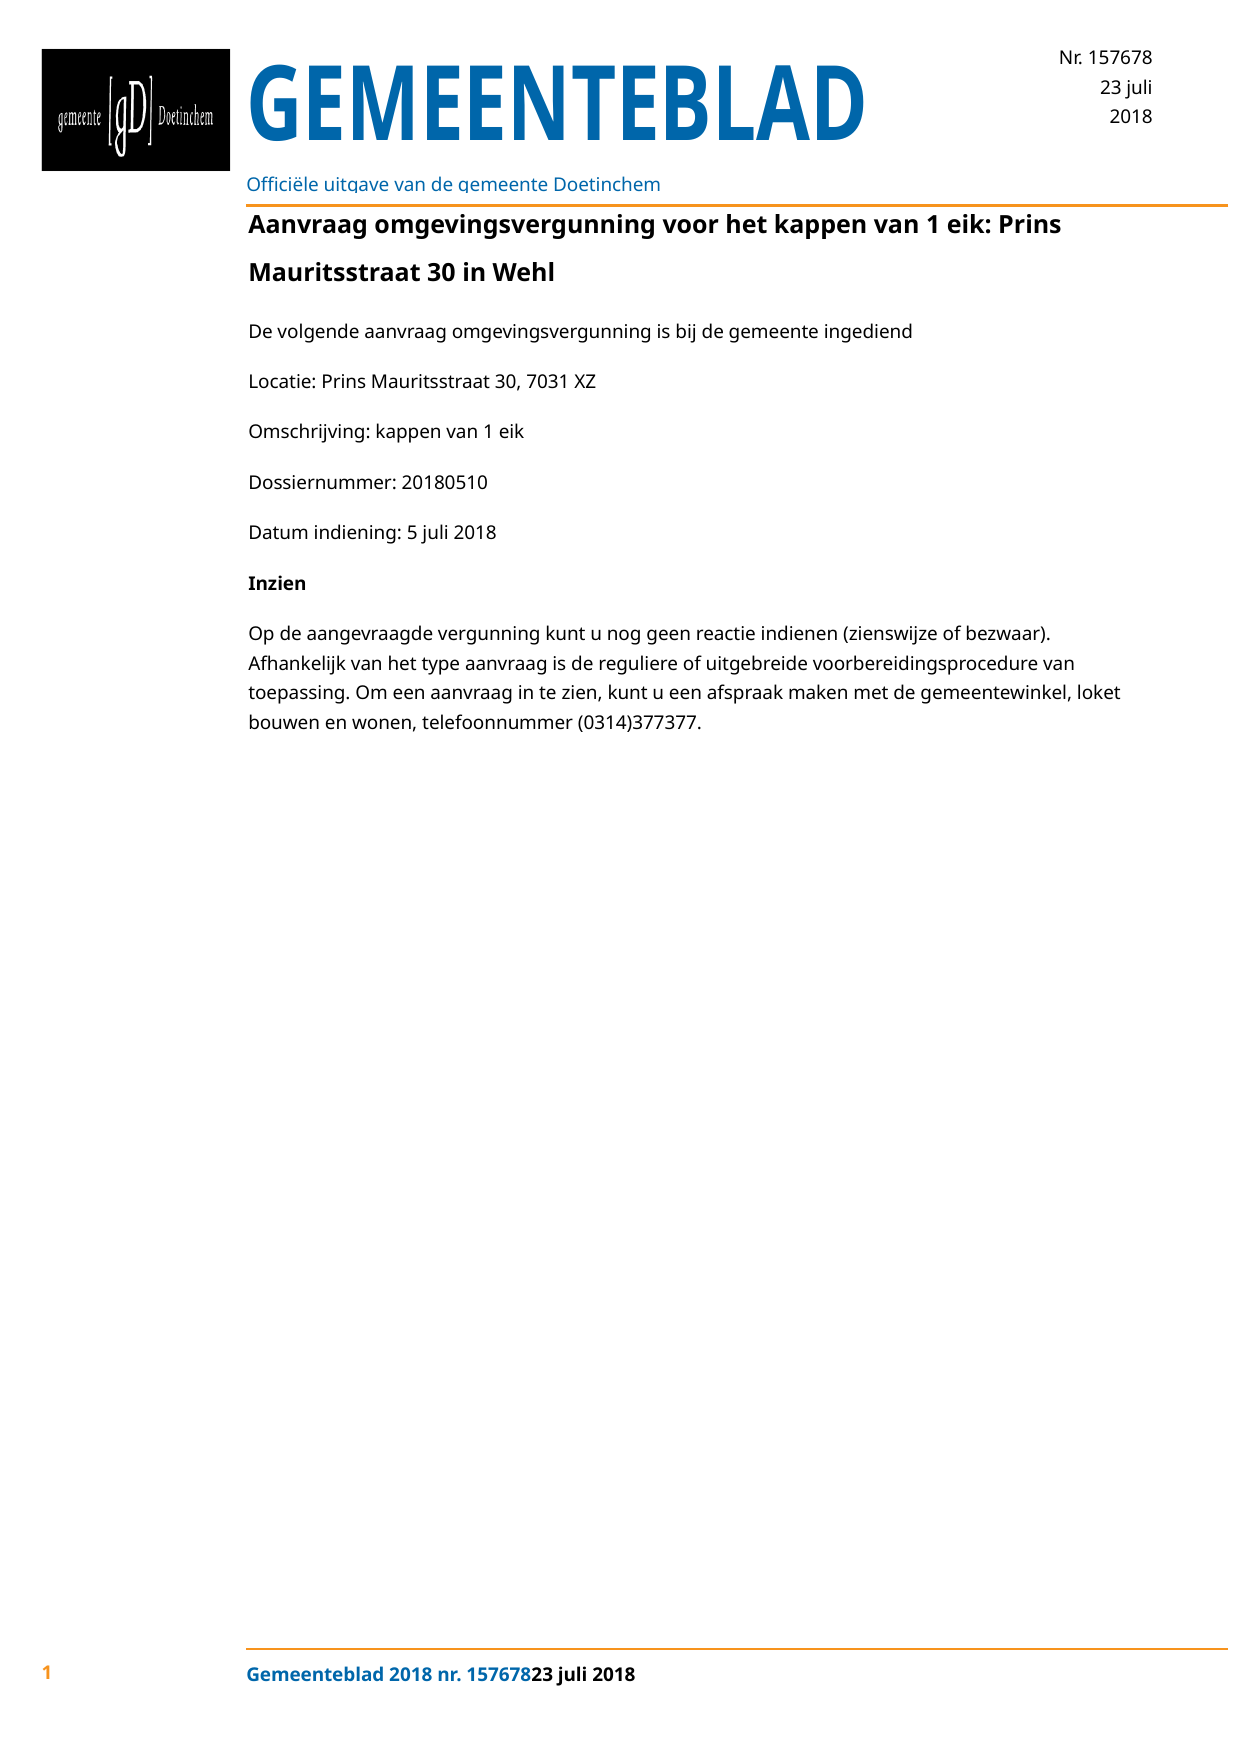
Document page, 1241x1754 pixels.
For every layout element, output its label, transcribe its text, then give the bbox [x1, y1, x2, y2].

text Omschrijving: kappen van 1 eik [248, 419, 1152, 444]
text Dossiernummer: 20180510 [248, 469, 1152, 495]
text Locatie: Prins Mauritsstraat 30, 7031 XZ [248, 368, 1152, 394]
text Datum indiening: 5 juli 2018 [248, 519, 1152, 545]
text Aanvraag omgevingsvergunning voor het kappen van 1 eik: Prins Mauritsstraat 30 in Wehl [248, 207, 1152, 288]
text De volgende aanvraag omgevingsvergunning is bij de gemeente ingediend [248, 318, 1152, 344]
picture [41, 47, 231, 172]
text Inzien [248, 570, 1152, 596]
text Op de aangevraagde vergunning kunt u nog geen reactie indienen (zienswijze of bezwaar). Afhankelijk van het type aanvraag is de reguliere of uitgebreide voorbereidingsprocedure van toepassing. Om een aanvraag in te zien, kunt u een afspraak maken met de gemeentewinkel, loket bouwen en wonen, telefoonnummer (0314)377377. [248, 620, 1152, 735]
